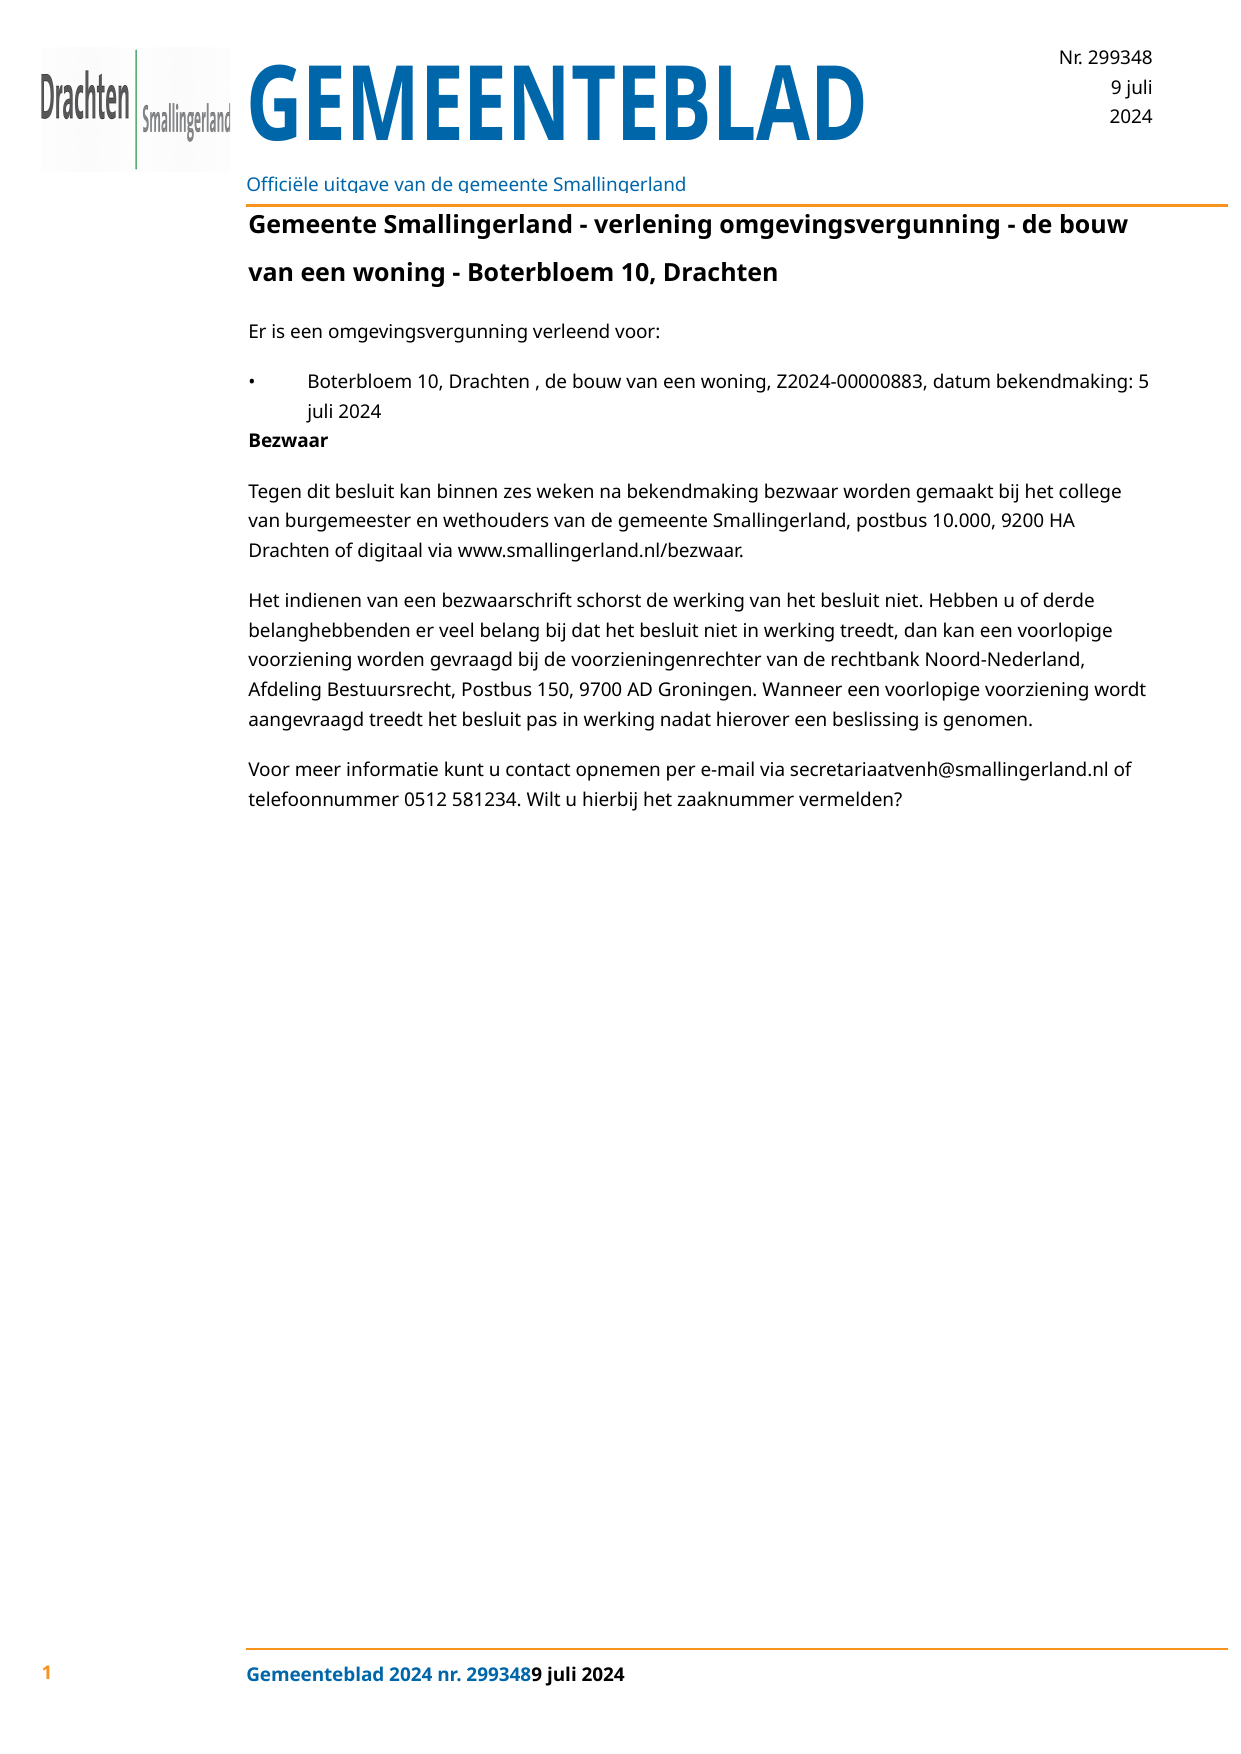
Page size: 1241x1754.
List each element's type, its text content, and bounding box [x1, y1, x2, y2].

text Het indienen van een bezwaarschrift schorst de werking van het besluit niet. Hebben u of derde belanghebbenden er veel belang bij dat het besluit niet in werking treedt, dan kan een voorlopige voorziening worden gevraagd bij de voorzieningenrechter van de rechtbank Noord-Nederland, Afdeling Bestuursrecht, Postbus 150, 9700 AD Groningen. Wanneer een voorlopige voorziening wordt aangevraagd treedt het besluit pas in werking nadat hierover een beslissing is genomen. [248, 587, 1152, 732]
text Tegen dit besluit kan binnen zes weken na bekendmaking bezwaar worden gemaakt bij het college van burgemeester en wethouders van de gemeente Smallingerland, postbus 10.000, 9200 HA Drachten of digitaal via www.smallingerland.nl/bezwaar. [248, 478, 1152, 563]
list Boterbloem 10, Drachten , de bouw van een woning, Z2024-00000883, datum bekendmaking: 5 juli 2024 [248, 368, 1152, 424]
text Bezwaar [248, 427, 1152, 453]
picture [41, 47, 231, 172]
text Gemeente Smallingerland - verlening omgevingsvergunning - de bouw van een woning - Boterbloem 10, Drachten [248, 207, 1152, 288]
text Er is een omgevingsvergunning verleend voor: [248, 318, 1152, 344]
text Voor meer informatie kunt u contact opnemen per e-mail via secretariaatvenh@smallingerland.nl of telefoonnummer 0512 581234. Wilt u hierbij het zaaknummer vermelden? [248, 756, 1152, 812]
